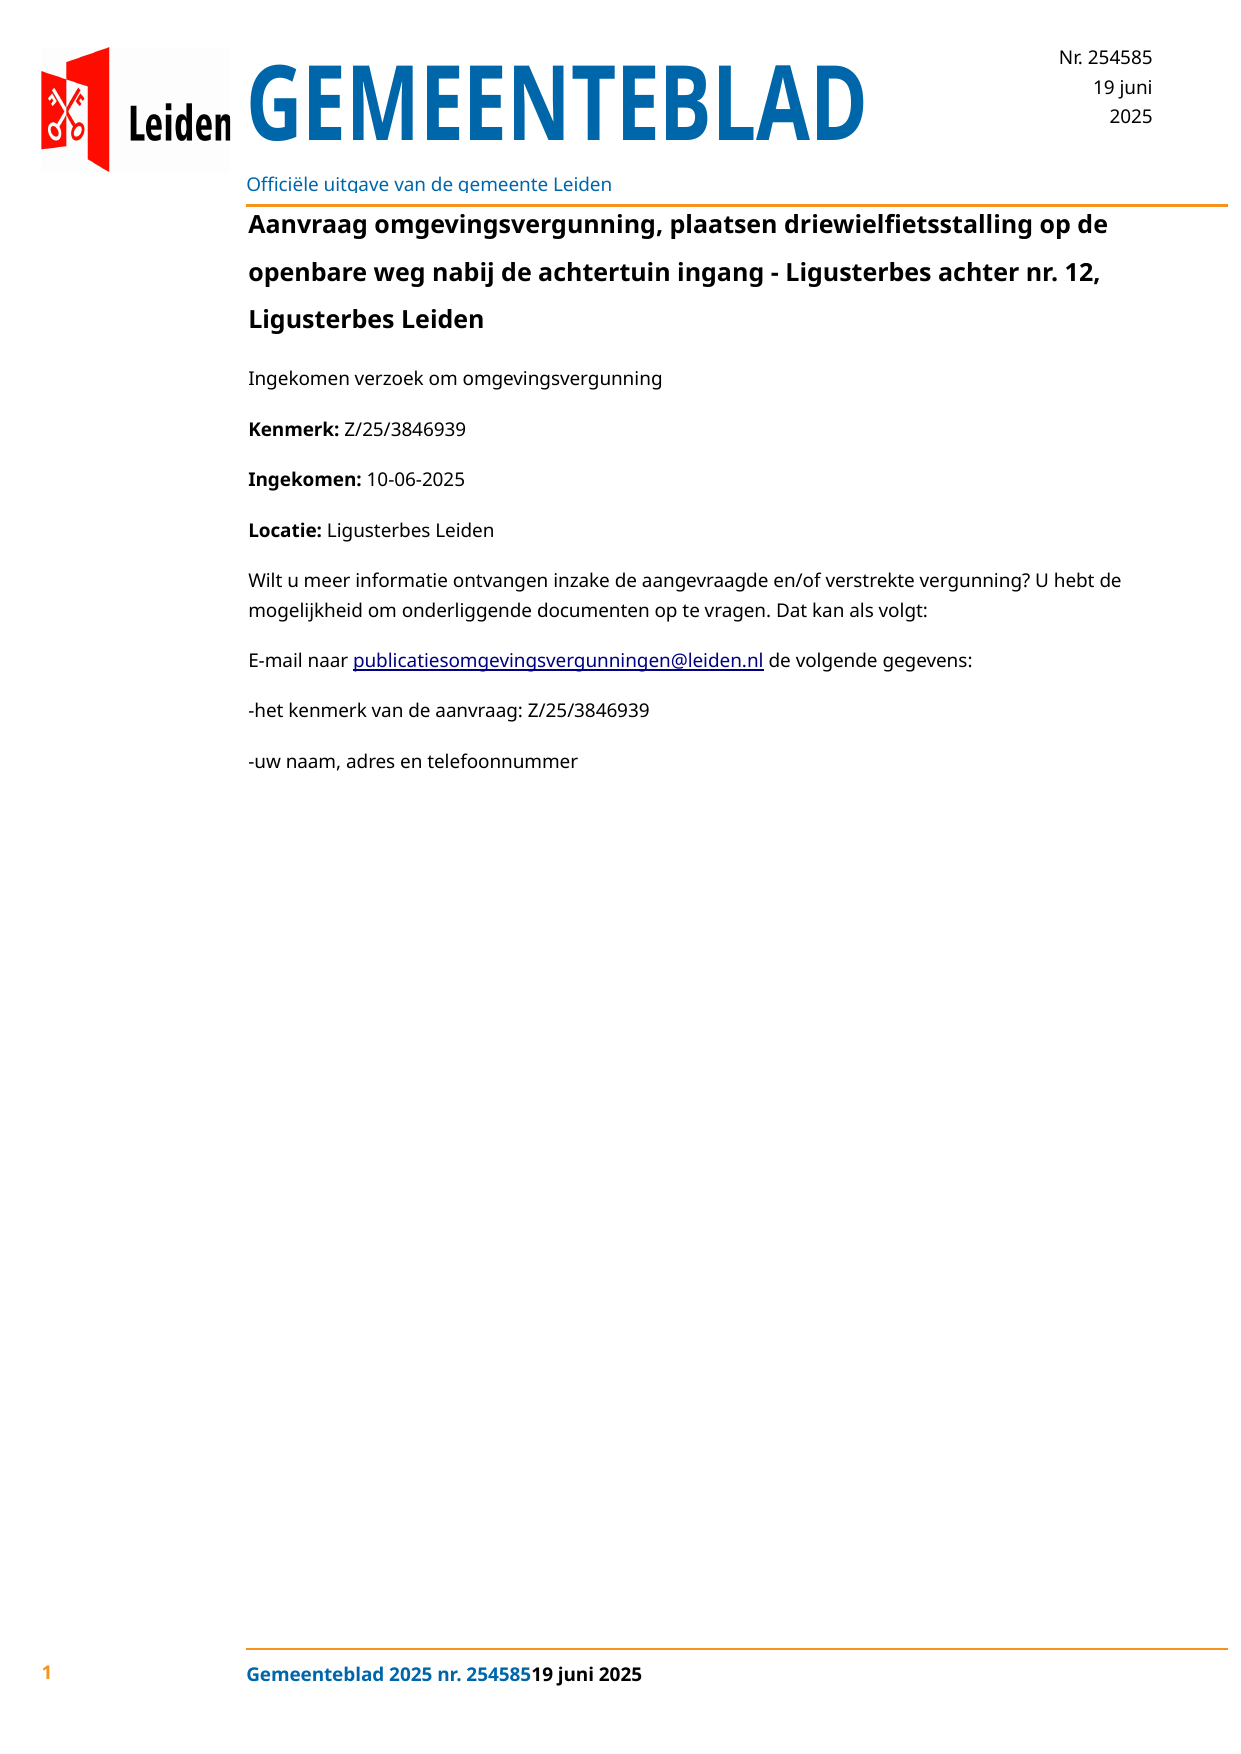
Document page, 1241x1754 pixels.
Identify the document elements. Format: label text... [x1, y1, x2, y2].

text Kenmerk: Z/25/3846939 [248, 416, 1152, 442]
text -uw naam, adres en telefoonnummer [248, 748, 1152, 774]
text Wilt u meer informatie ontvangen inzake de aangevraagde en/of verstrekte vergunning? U hebt de mogelijkheid om onderliggende documenten op te vragen. Dat kan als volgt: [248, 567, 1152, 622]
picture [41, 47, 231, 172]
text Locatie: Ligusterbes Leiden [248, 517, 1152, 542]
text -het kenmerk van de aanvraag: Z/25/3846939 [248, 698, 1152, 723]
text Aanvraag omgevingsvergunning, plaatsen driewielfietsstalling op de openbare weg nabij de achtertuin ingang - Ligusterbes achter nr. 12, Ligusterbes Leiden [248, 207, 1152, 336]
text E-mail naar publicatiesomgevingsvergunningen@leiden.nl de volgende gegevens: [248, 647, 1152, 673]
text Ingekomen verzoek om omgevingsvergunning [248, 366, 1152, 391]
text Ingekomen: 10-06-2025 [248, 466, 1152, 492]
